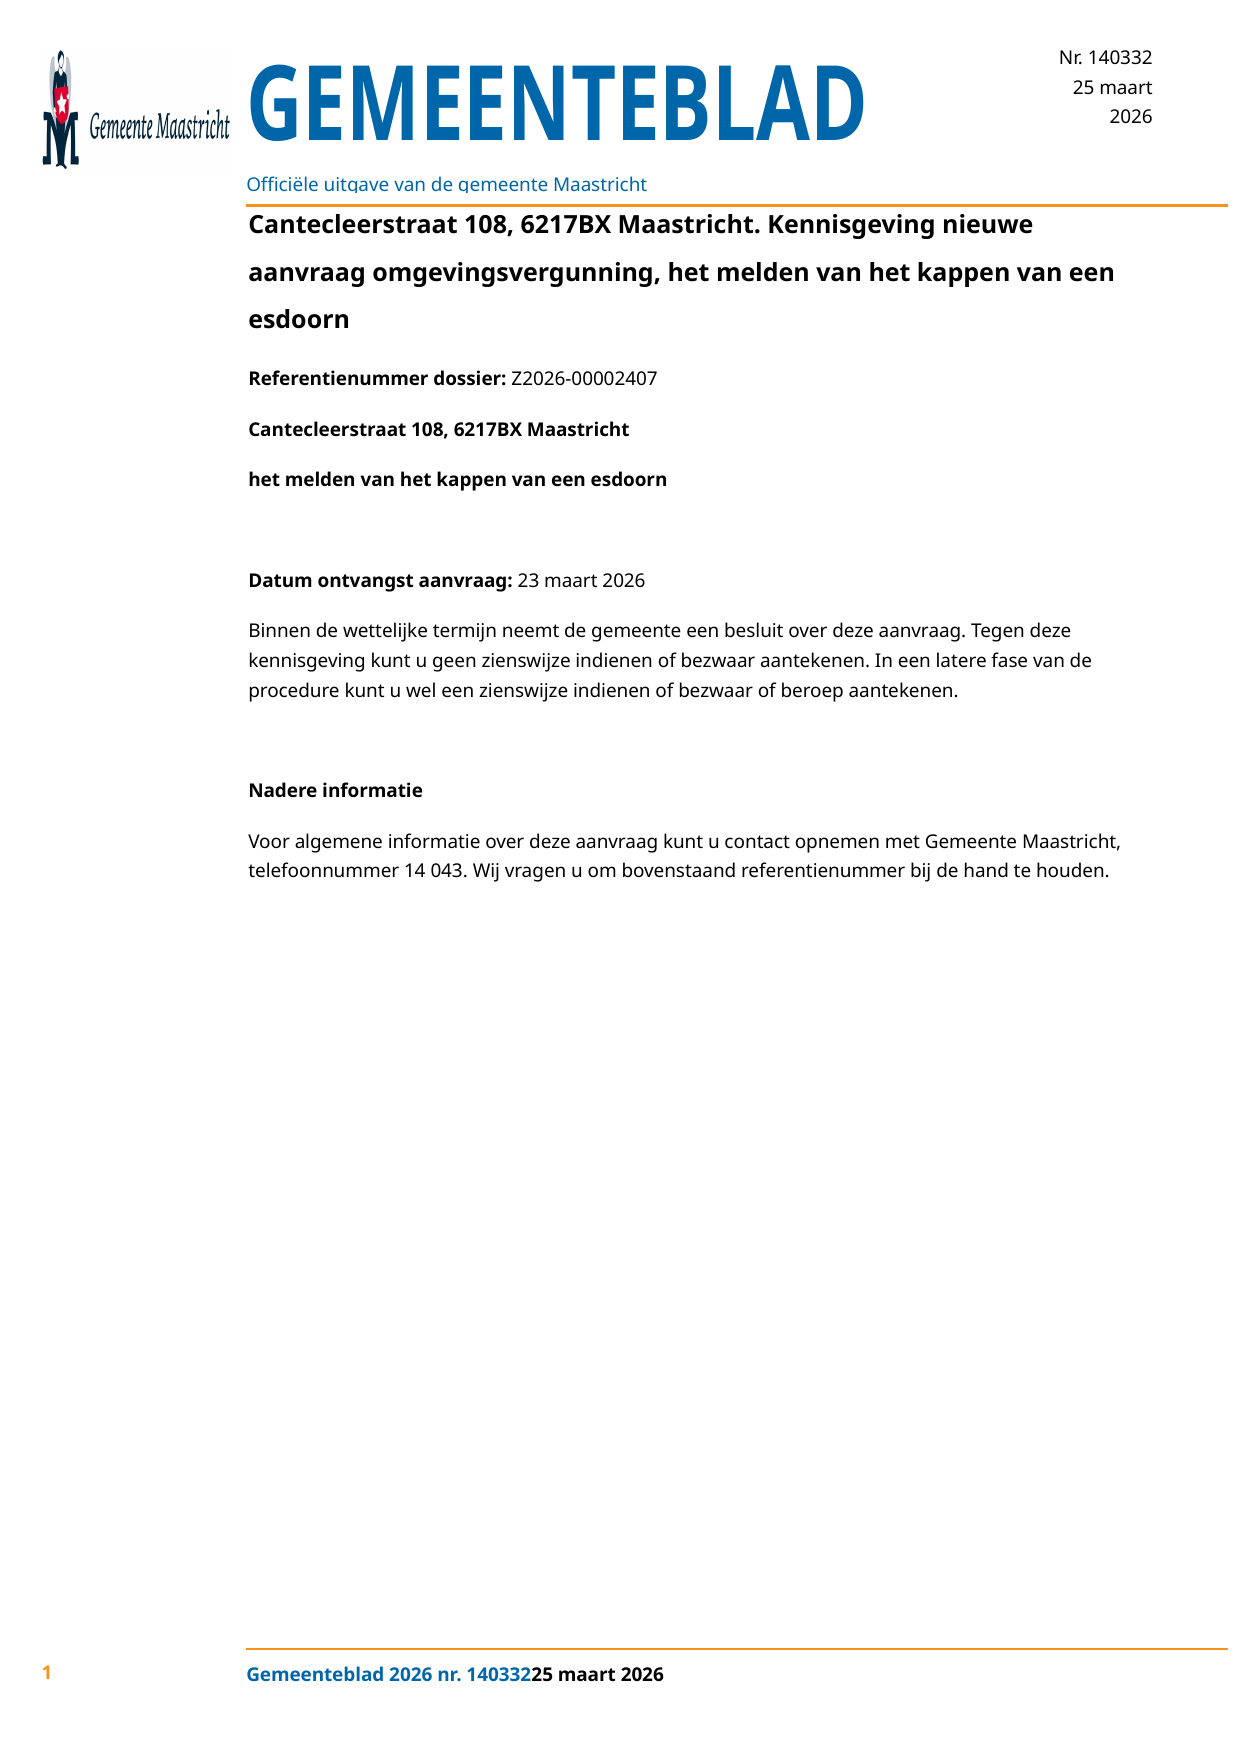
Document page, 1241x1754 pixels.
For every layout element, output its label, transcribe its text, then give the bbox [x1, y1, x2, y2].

text Referentienummer dossier: Z2026-00002407 [248, 366, 1152, 391]
text het melden van het kappen van een esdoorn [248, 466, 1152, 492]
text Cantecleerstraat 108, 6217BX Maastricht [248, 416, 1152, 442]
text Binnen de wettelijke termijn neemt de gemeente een besluit over deze aanvraag. Tegen deze kennisgeving kunt u geen zienswijze indienen of bezwaar aantekenen. In een latere fase van de procedure kunt u wel een zienswijze indienen of bezwaar of beroep aantekenen. [248, 618, 1152, 702]
text Cantecleerstraat 108, 6217BX Maastricht. Kennisgeving nieuwe aanvraag omgevingsvergunning, het melden van het kappen van een esdoorn [248, 207, 1152, 336]
picture [41, 47, 231, 172]
text Voor algemene informatie over deze aanvraag kunt u contact opnemen met Gemeente Maastricht, telefoonnummer 14 043. Wij vragen u om bovenstaand referentienummer bij de hand te houden. [248, 828, 1152, 883]
text Nadere informatie [248, 778, 1152, 803]
text Datum ontvangst aanvraag: 23 maart 2026 [248, 567, 1152, 593]
